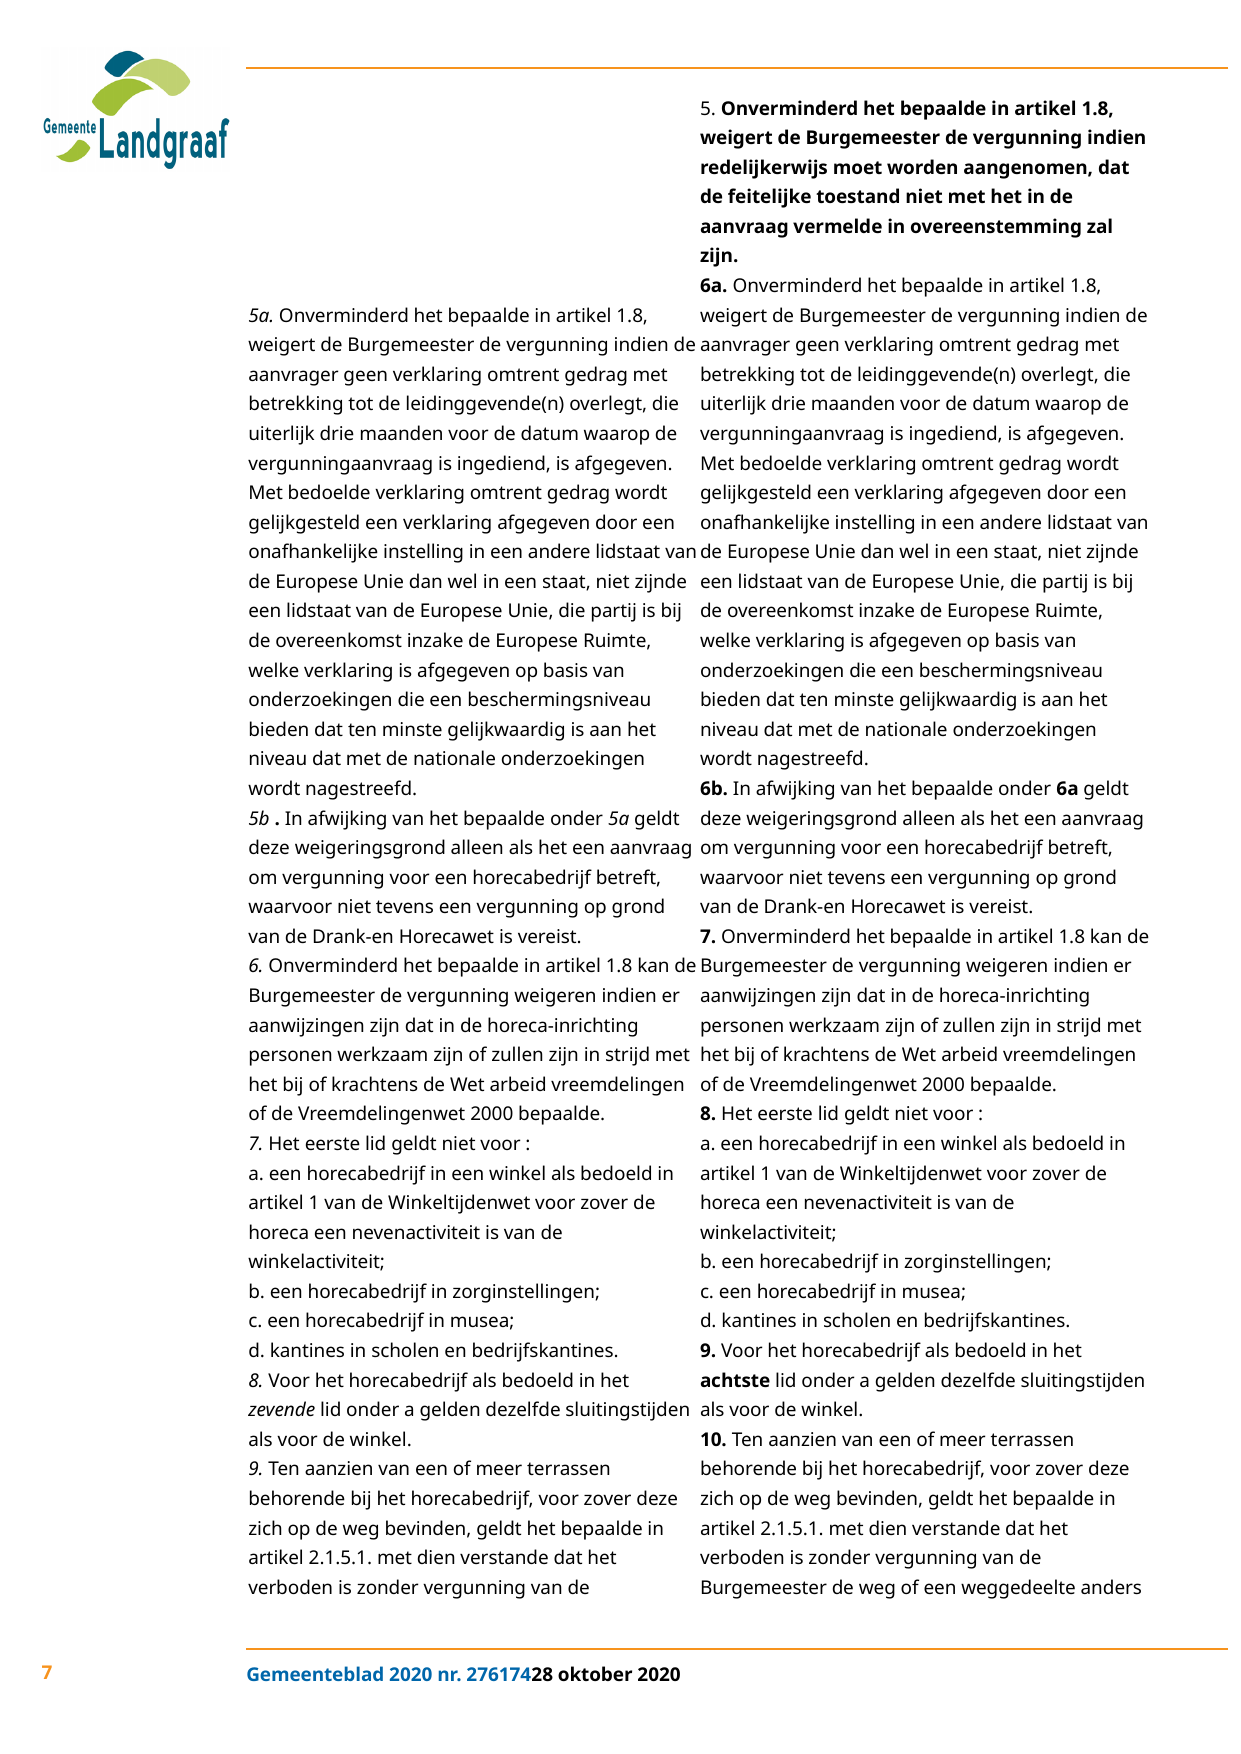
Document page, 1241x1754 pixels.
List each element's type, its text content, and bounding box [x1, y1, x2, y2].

table_cell 5. Onverminderd het bepaalde in artikel 1.8, weigert de Burgemeester de vergunning indien redelijkerwijs moet worden aangenomen, dat de feitelijke toestand niet met het in de aanvraag vermelde in overeenstemming zal zijn. 6a. Onverminderd het bepaalde in artikel 1.8, weigert de Burgemeester de vergunning indien de aanvrager geen verklaring omtrent gedrag met betrekking tot de leidinggevende(n) overlegt, die uiterlijk drie maanden voor de datum waarop de vergunningaanvraag is ingediend, is afgegeven. Met bedoelde verklaring omtrent gedrag wordt gelijkgesteld een verklaring afgegeven door een onafhankelijke instelling in een andere lidstaat van de Europese Unie dan wel in een staat, niet zijnde een lidstaat van de Europese Unie, die partij is bij de overeenkomst inzake de Europese Ruimte, welke verklaring is afgegeven op basis van onderzoekingen die een beschermingsniveau bieden dat ten minste gelijkwaardig is aan het niveau dat met de nationale onderzoekingen wordt nagestreefd. 6b. In afwijking van het bepaalde onder 6a geldt deze weigeringsgrond alleen als het een aanvraag om vergunning voor een horecabedrijf betreft, waarvoor niet tevens een vergunning op grond van de Drank-en Horecawet is vereist. 7. Onverminderd het bepaalde in artikel 1.8 kan de Burgemeester de vergunning weigeren indien er aanwijzingen zijn dat in de horeca-inrichting personen werkzaam zijn of zullen zijn in strijd met het bij of krachtens de Wet arbeid vreemdelingen of de Vreemdelingenwet 2000 bepaalde. 8. Het eerste lid geldt niet voor : a. een horecabedrijf in een winkel als bedoeld in artikel 1 van de Winkeltijdenwet voor zover de horeca een nevenactiviteit is van de winkelactiviteit; b. een horecabedrijf in zorginstellingen; c. een horecabedrijf in musea; d. kantines in scholen en bedrijfskantines. 9. Voor het horecabedrijf als bedoeld in het achtste lid onder a gelden dezelfde sluitingstijden als voor de winkel. 10. Ten aanzien van een of meer terrassen behorende bij het horecabedrijf, voor zover deze zich op de weg bevinden, geldt het bepaalde in artikel 2.1.5.1. met dien verstande dat het verboden is zonder vergunning van de Burgemeester de weg of een weggedeelte anders [700, 95, 1152, 1600]
picture [41, 47, 231, 172]
table_cell 5a. Onverminderd het bepaalde in artikel 1.8, weigert de Burgemeester de vergunning indien de aanvrager geen verklaring omtrent gedrag met betrekking tot de leidinggevende(n) overlegt, die uiterlijk drie maanden voor de datum waarop de vergunningaanvraag is ingediend, is afgegeven. Met bedoelde verklaring omtrent gedrag wordt gelijkgesteld een verklaring afgegeven door een onafhankelijke instelling in een andere lidstaat van de Europese Unie dan wel in een staat, niet zijnde een lidstaat van de Europese Unie, die partij is bij de overeenkomst inzake de Europese Ruimte, welke verklaring is afgegeven op basis van onderzoekingen die een beschermingsniveau bieden dat ten minste gelijkwaardig is aan het niveau dat met de nationale onderzoekingen wordt nagestreefd. 5b . In afwijking van het bepaalde onder 5a geldt deze weigeringsgrond alleen als het een aanvraag om vergunning voor een horecabedrijf betreft, waarvoor niet tevens een vergunning op grond van de Drank-en Horecawet is vereist. 6. Onverminderd het bepaalde in artikel 1.8 kan de Burgemeester de vergunning weigeren indien er aanwijzingen zijn dat in de horeca-inrichting personen werkzaam zijn of zullen zijn in strijd met het bij of krachtens de Wet arbeid vreemdelingen of de Vreemdelingenwet 2000 bepaalde. 7. Het eerste lid geldt niet voor : a. een horecabedrijf in een winkel als bedoeld in artikel 1 van de Winkeltijdenwet voor zover de horeca een nevenactiviteit is van de winkelactiviteit; b. een horecabedrijf in zorginstellingen; c. een horecabedrijf in musea; d. kantines in scholen en bedrijfskantines. 8. Voor het horecabedrijf als bedoeld in het zevende lid onder a gelden dezelfde sluitingstijden als voor de winkel. 9. Ten aanzien van een of meer terrassen behorende bij het horecabedrijf, voor zover deze zich op de weg bevinden, geldt het bepaalde in artikel 2.1.5.1. met dien verstande dat het verboden is zonder vergunning van de [248, 95, 700, 1600]
